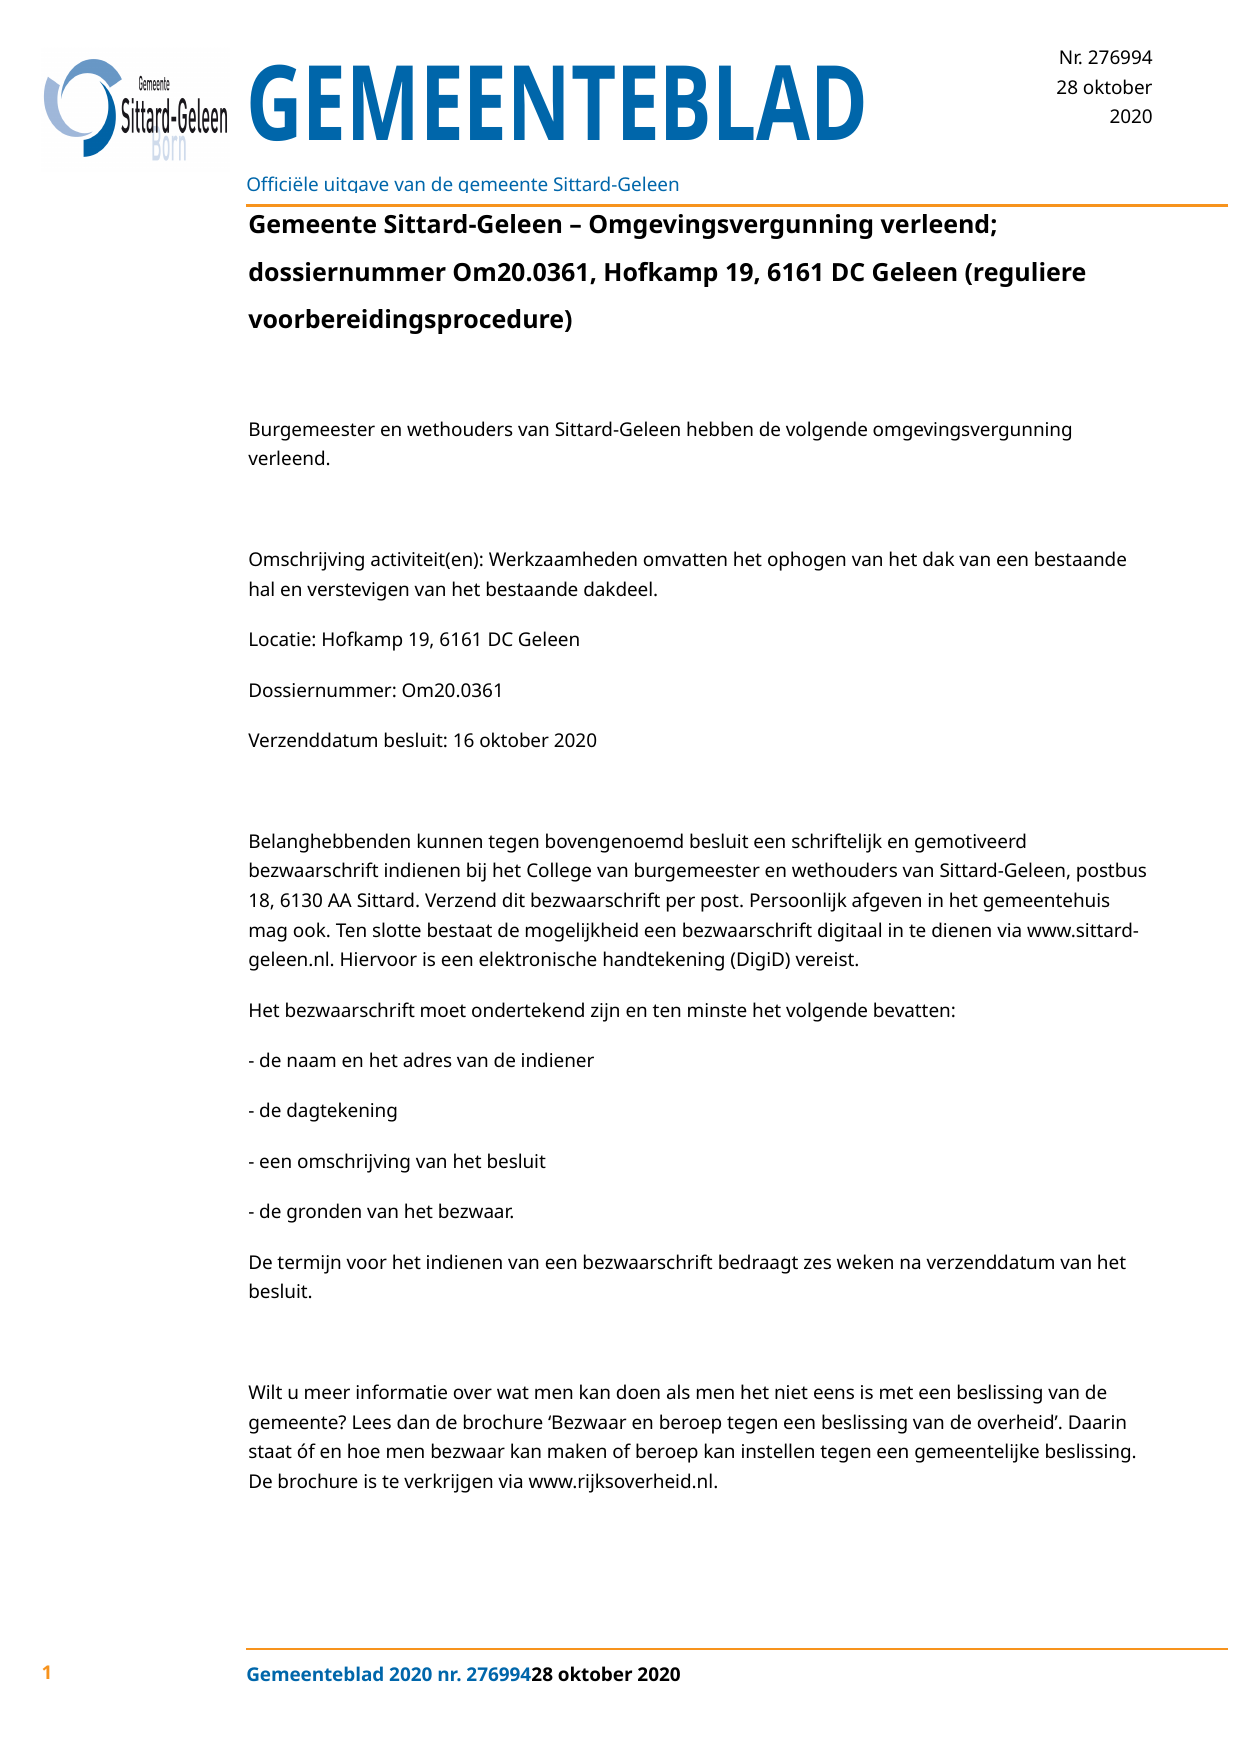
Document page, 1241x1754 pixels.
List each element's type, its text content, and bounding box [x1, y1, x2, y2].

text Locatie: Hofkamp 19, 6161 DC Geleen [248, 626, 1152, 652]
text - de gronden van het bezwaar. [248, 1198, 1152, 1224]
text Burgemeester en wethouders van Sittard-Geleen hebben de volgende omgevingsvergunning verleend. [248, 416, 1152, 471]
text Belanghebbenden kunnen tegen bovengenoemd besluit een schriftelijk en gemotiveerd bezwaarschrift indienen bij het College van burgemeester en wethouders van Sittard-Geleen, postbus 18, 6130 AA Sittard. Verzend dit bezwaarschrift per post. Persoonlijk afgeven in het gemeentehuis mag ook. Ten slotte bestaat de mogelijkheid een bezwaarschrift digitaal in te dienen via www.sittard-geleen.nl. Hiervoor is een elektronische handtekening (DigiD) vereist. [248, 828, 1152, 972]
text Dossiernummer: Om20.0361 [248, 677, 1152, 702]
text Gemeente Sittard-Geleen – Omgevingsvergunning verleend; dossiernummer Om20.0361, Hofkamp 19, 6161 DC Geleen (reguliere voorbereidingsprocedure) [248, 207, 1152, 336]
picture [41, 47, 231, 172]
text Verzenddatum besluit: 16 oktober 2020 [248, 727, 1152, 753]
text - een omschrijving van het besluit [248, 1148, 1152, 1174]
text - de naam en het adres van de indiener [248, 1047, 1152, 1073]
text Wilt u meer informatie over wat men kan doen als men het niet eens is met een beslissing van de gemeente? Lees dan de brochure ‘Bezwaar en beroep tegen een beslissing van de overheid’. Daarin staat óf en hoe men bezwaar kan maken of beroep kan instellen tegen een gemeentelijke beslissing. De brochure is te verkrijgen via www.rijksoverheid.nl. [248, 1379, 1152, 1494]
text Omschrijving activiteit(en): Werkzaamheden omvatten het ophogen van het dak van een bestaande hal en verstevigen van het bestaande dakdeel. [248, 546, 1152, 602]
text Het bezwaarschrift moet ondertekend zijn en ten minste het volgende bevatten: [248, 997, 1152, 1022]
text - de dagtekening [248, 1098, 1152, 1123]
text De termijn voor het indienen van een bezwaarschrift bedraagt zes weken na verzenddatum van het besluit. [248, 1249, 1152, 1304]
